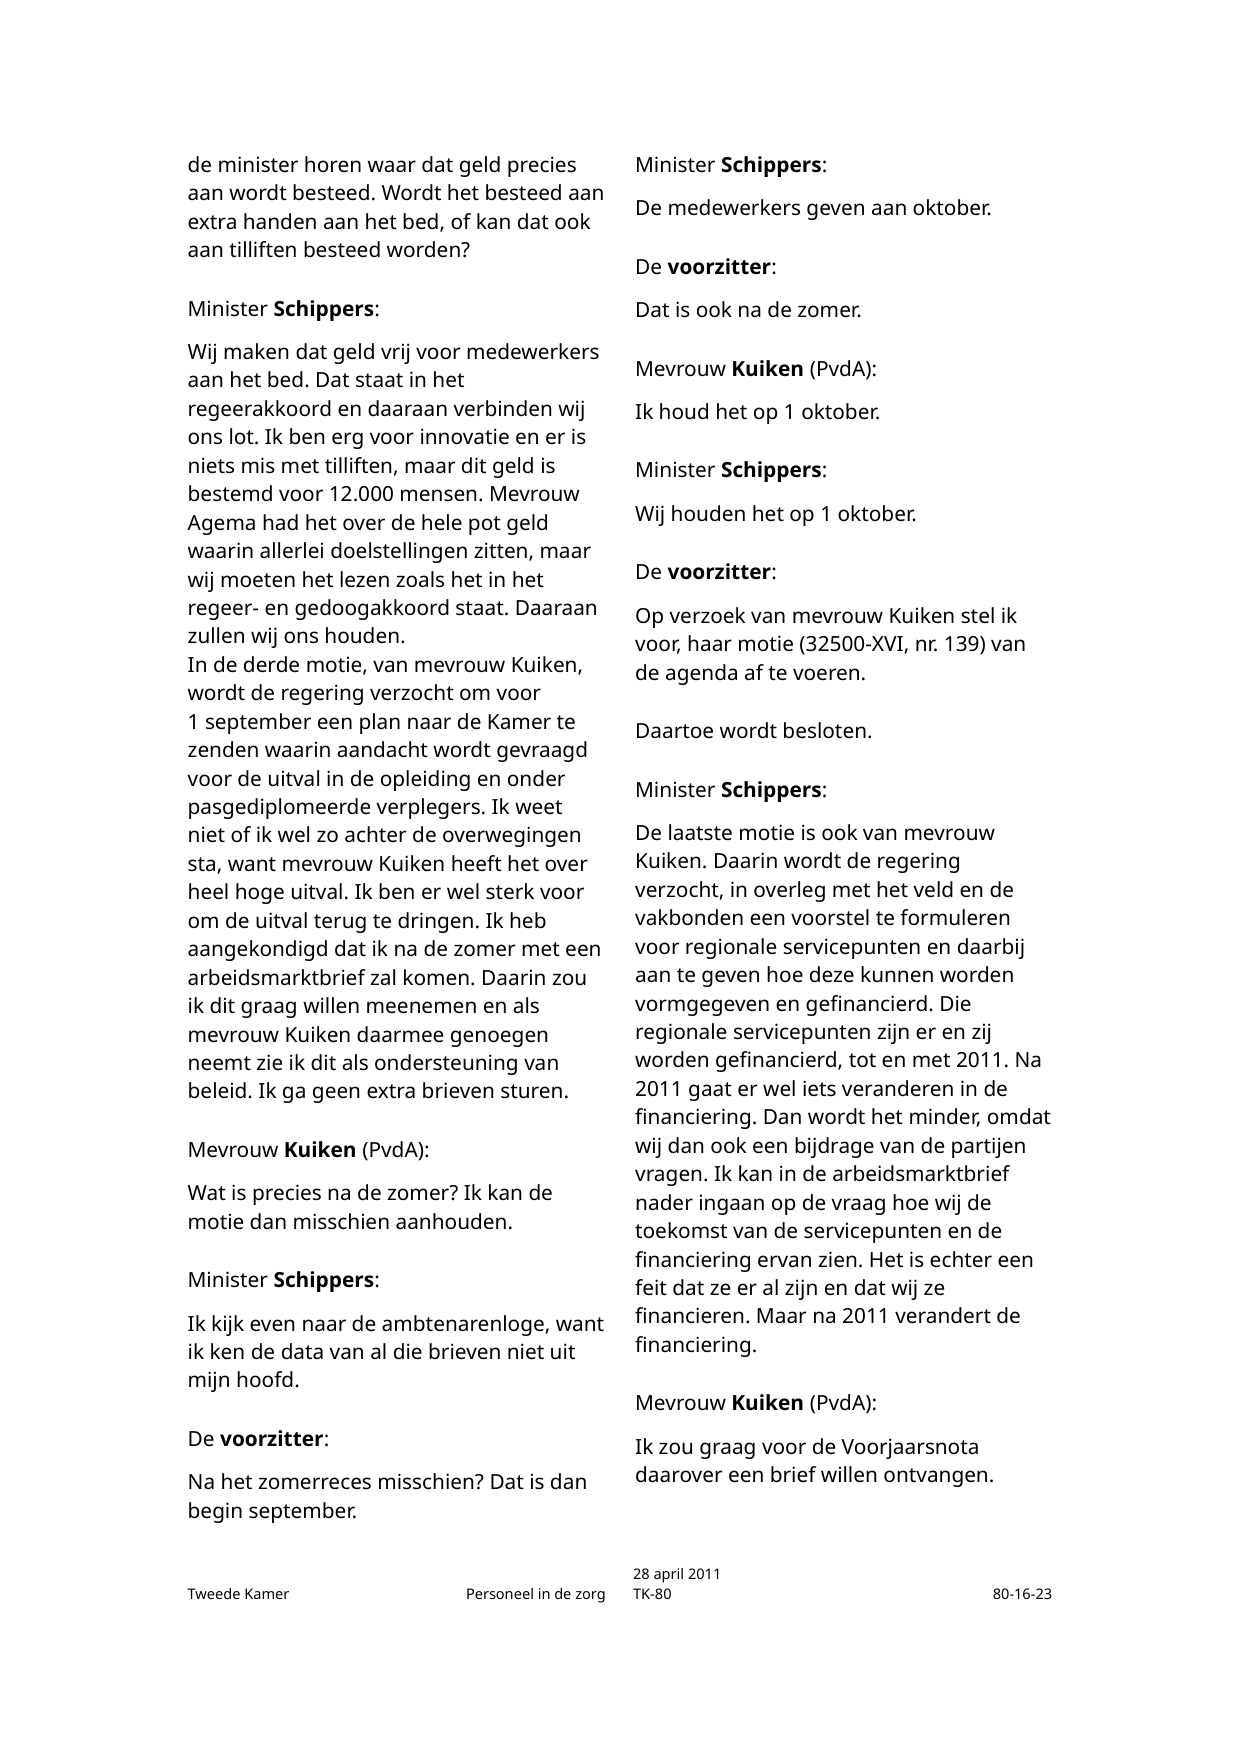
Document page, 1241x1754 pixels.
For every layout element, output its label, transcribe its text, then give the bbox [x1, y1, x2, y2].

text Ik kijk even naar de ambtenarenloge, want ik ken de data van al die brieven niet uit mijn hoofd. [187, 1309, 605, 1394]
text Wij maken dat geld vrij voor medewerkers aan het bed. Dat staat in het regeerakkoord en daaraan verbinden wij ons lot. Ik ben erg voor innovatie en er is niets mis met tilliften, maar dit geld is bestemd voor 12.000 mensen. Mevrouw Agema had het over de hele pot geld waarin allerlei doelstellingen zitten, maar wij moeten het lezen zoals het in het regeer- en gedoogakkoord staat. Daaraan zullen wij ons houden. [187, 337, 605, 650]
text Minister Schippers: [635, 456, 1053, 484]
text de minister horen waar dat geld precies aan wordt besteed. Wordt het besteed aan extra handen aan het bed, of kan dat ook aan tilliften besteed worden? [187, 150, 605, 264]
text Na het zomerreces misschien? Dat is dan begin september. [187, 1467, 605, 1524]
text Minister Schippers: [635, 150, 1053, 178]
text Minister Schippers: [187, 1265, 605, 1294]
text Mevrouw Kuiken (PvdA): [635, 354, 1053, 382]
text De laatste motie is ook van mevrouw Kuiken. Daarin wordt de regering verzocht, in overleg met het veld en de vakbonden een voorstel te formuleren voor regionale servicepunten en daarbij aan te geven hoe deze kunnen worden vormgegeven en gefinancierd. Die regionale servicepunten zijn er en zij worden gefinancierd, tot en met 2011. Na 2011 gaat er wel iets veranderen in de financiering. Dan wordt het minder, omdat wij dan ook een bijdrage van de partijen vragen. Ik kan in de arbeidsmarktbrief nader ingaan op de vraag hoe wij de toekomst van de servicepunten en de financiering ervan zien. Het is echter een feit dat ze er al zijn en dat wij ze financieren. Maar na 2011 verandert de financiering. [635, 818, 1053, 1358]
text Wij houden het op 1 oktober. [635, 499, 1053, 527]
text Ik zou graag voor de Voorjaarsnota daarover een brief willen ontvangen. [635, 1432, 1053, 1489]
text In de derde motie, van mevrouw Kuiken, wordt de regering verzocht om voor 1 september een plan naar de Kamer te zenden waarin aandacht wordt gevraagd voor de uitval in de opleiding en onder pasgediplomeerde verplegers. Ik weet niet of ik wel zo achter de overwegingen sta, want mevrouw Kuiken heeft het over heel hoge uitval. Ik ben er wel sterk voor om de uitval terug te dringen. Ik heb aangekondigd dat ik na de zomer met een arbeidsmarktbrief zal komen. Daarin zou ik dit graag willen meenemen en als mevrouw Kuiken daarmee genoegen neemt zie ik dit als ondersteuning van beleid. Ik ga geen extra brieven sturen. [187, 650, 605, 1105]
text Op verzoek van mevrouw Kuiken stel ik voor, haar motie (32500-XVI, nr. 139) van de agenda af te voeren. [635, 601, 1053, 686]
text Ik houd het op 1 oktober. [635, 397, 1053, 426]
text De voorzitter: [635, 252, 1053, 280]
text Dat is ook na de zomer. [635, 295, 1053, 324]
text De voorzitter: [635, 557, 1053, 586]
text Mevrouw Kuiken (PvdA): [635, 1388, 1053, 1417]
text Mevrouw Kuiken (PvdA): [187, 1135, 605, 1163]
text Daartoe wordt besloten. [635, 716, 1053, 745]
text Wat is precies na de zomer? Ik kan de motie dan misschien aanhouden. [187, 1178, 605, 1235]
text De voorzitter: [187, 1424, 605, 1452]
text De medewerkers geven aan oktober. [635, 193, 1053, 222]
text Minister Schippers: [187, 294, 605, 322]
text Minister Schippers: [635, 775, 1053, 803]
